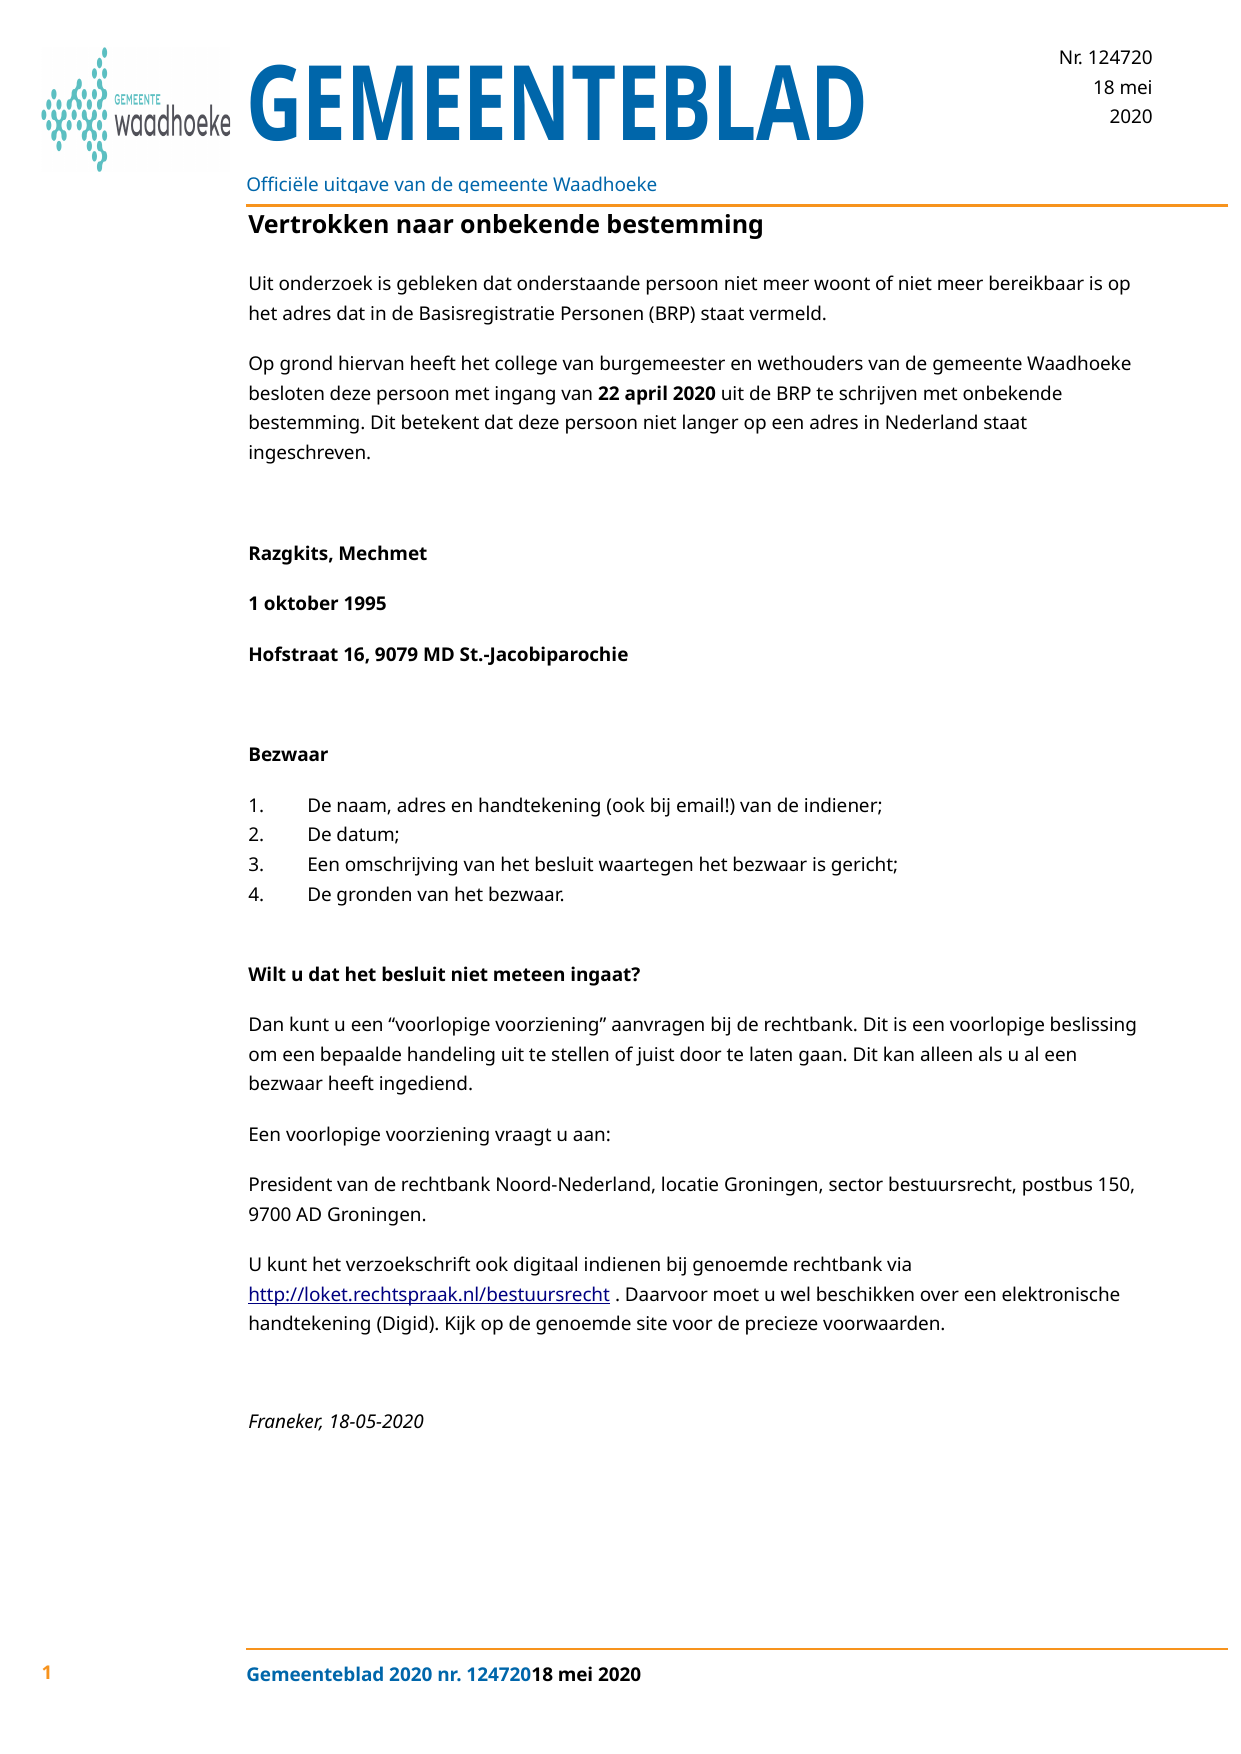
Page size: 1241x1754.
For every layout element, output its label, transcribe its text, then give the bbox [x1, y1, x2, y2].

text Wilt u dat het besluit niet meteen ingaat? [248, 961, 1152, 986]
text U kunt het verzoekschrift ook digitaal indienen bij genoemde rechtbank via http://loket.rechtspraak.nl/bestuursrecht . Daarvoor moet u wel beschikken over een elektronische handtekening (Digid). Kijk op de genoemde site voor de precieze voorwaarden. [248, 1251, 1152, 1336]
list De datum; [248, 822, 1152, 847]
picture [41, 47, 231, 172]
text Hofstraat 16, 9079 MD St.-Jacobiparochie [248, 641, 1152, 666]
text Franeker, 18-05-2020 [248, 1408, 1152, 1434]
text Op grond hiervan heeft het college van burgemeester en wethouders van de gemeente Waadhoeke besloten deze persoon met ingang van 22 april 2020 uit de BRP te schrijven met onbekende bestemming. Dit betekent dat deze persoon niet langer op een adres in Nederland staat ingeschreven. [248, 350, 1152, 465]
text 1 oktober 1995 [248, 590, 1152, 616]
list De naam, adres en handtekening (ook bij email!) van de indiener; [248, 792, 1152, 818]
text Een voorlopige voorziening vraagt u aan: [248, 1121, 1152, 1146]
list Een omschrijving van het besluit waartegen het bezwaar is gericht; [248, 851, 1152, 877]
text Uit onderzoek is gebleken dat onderstaande persoon niet meer woont of niet meer bereikbaar is op het adres dat in de Basisregistratie Personen (BRP) staat vermeld. [248, 270, 1152, 326]
text Dan kunt u een “voorlopige voorziening” aanvragen bij de rechtbank. Dit is een voorlopige beslissing om een bepaalde handeling uit te stellen of juist door te laten gaan. Dit kan alleen als u al een bezwaar heeft ingediend. [248, 1011, 1152, 1096]
text Bezwaar [248, 742, 1152, 767]
text Razgkits, Mechmet [248, 540, 1152, 566]
text Vertrokken naar onbekende bestemming [248, 207, 1152, 241]
list De gronden van het bezwaar. [248, 881, 1152, 906]
text President van de rechtbank Noord-Nederland, locatie Groningen, sector bestuursrecht, postbus 150, 9700 AD Groningen. [248, 1171, 1152, 1226]
